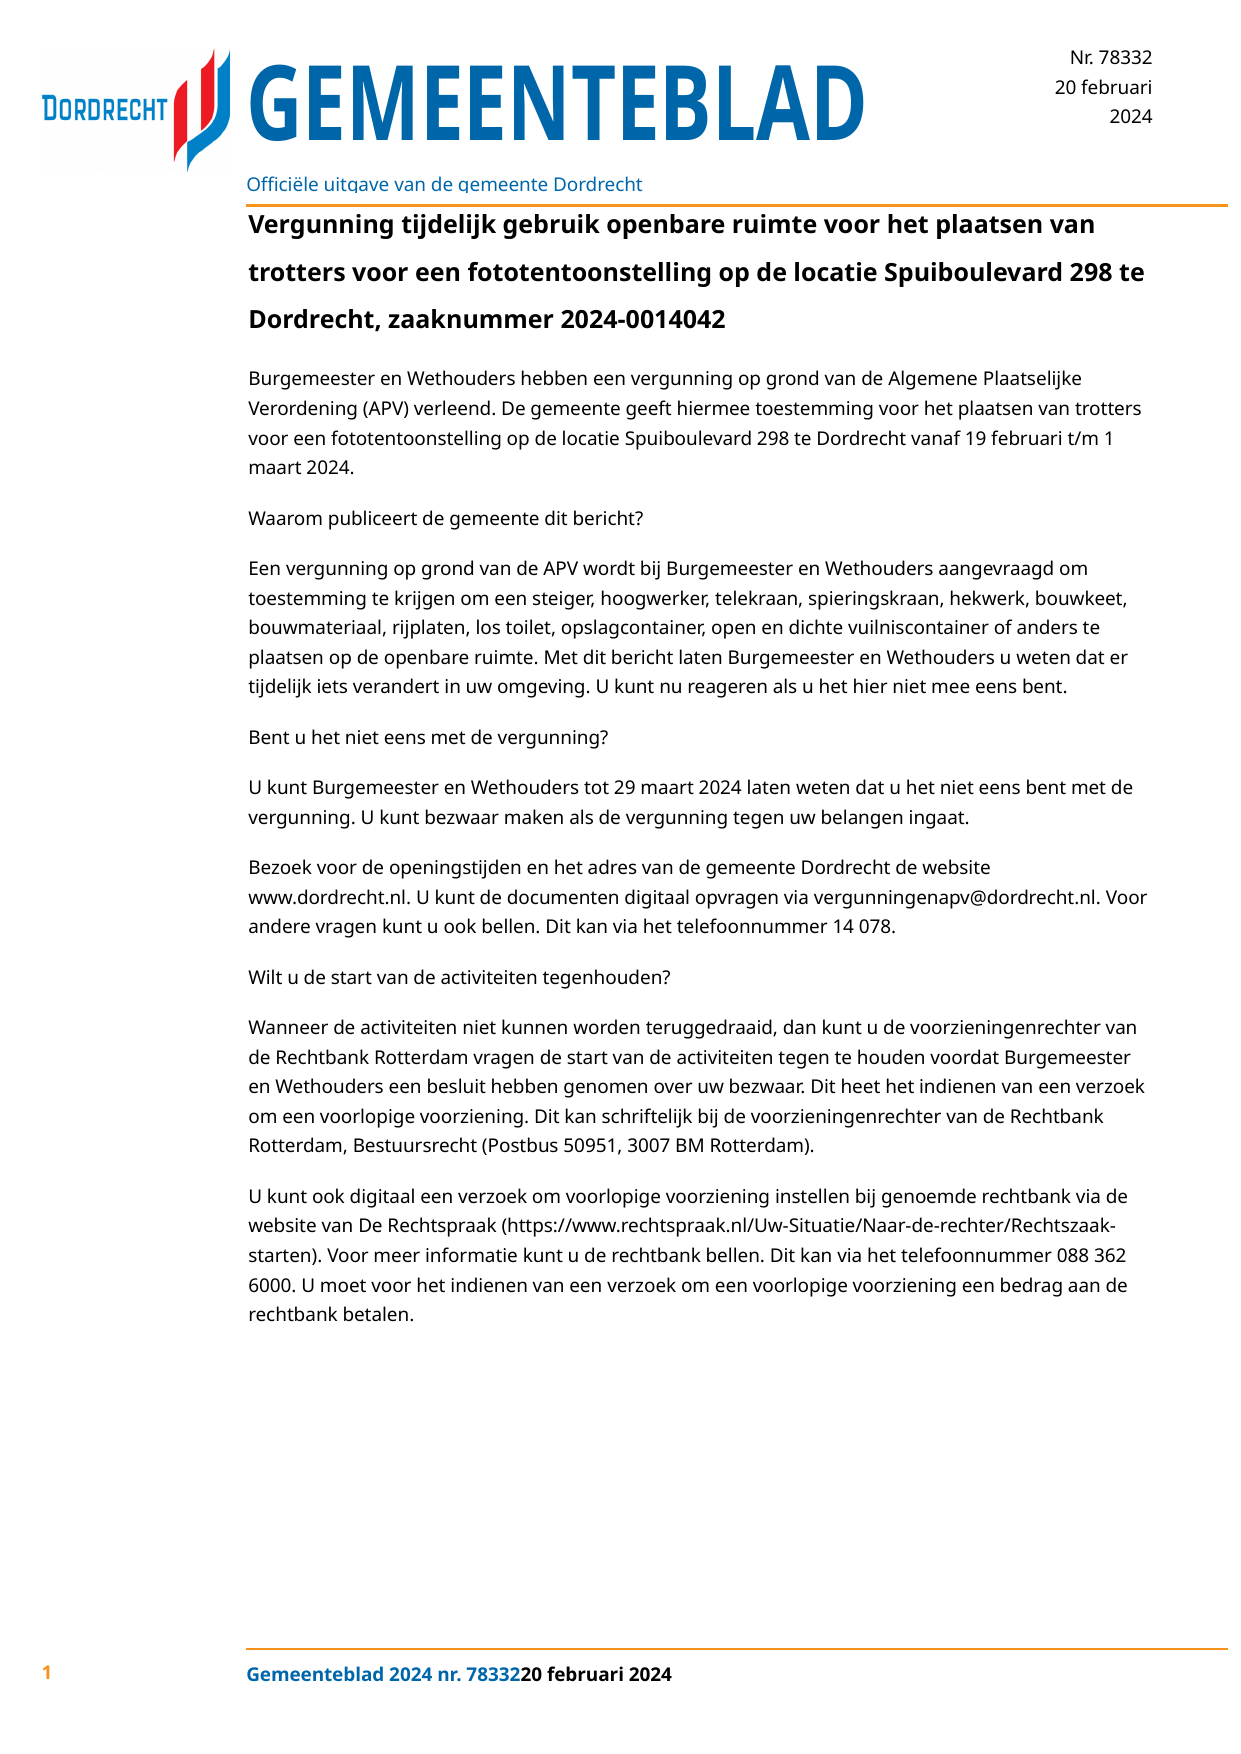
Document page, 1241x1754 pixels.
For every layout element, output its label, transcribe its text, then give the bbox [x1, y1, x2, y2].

text Wilt u de start van de activiteiten tegenhouden? [248, 964, 1152, 989]
text Bezoek voor de openingstijden en het adres van de gemeente Dordrecht de website www.dordrecht.nl. U kunt de documenten digitaal opvragen via vergunningenapv@dordrecht.nl. Voor andere vragen kunt u ook bellen. Dit kan via het telefoonnummer 14 078. [248, 854, 1152, 939]
picture [41, 47, 231, 172]
text Bent u het niet eens met de vergunning? [248, 724, 1152, 749]
text Wanneer de activiteiten niet kunnen worden teruggedraaid, dan kunt u de voorzieningenrechter van de Rechtbank Rotterdam vragen de start van de activiteiten tegen te houden voordat Burgemeester en Wethouders een besluit hebben genomen over uw bezwaar. Dit heet het indienen van een verzoek om een voorlopige voorziening. Dit kan schriftelijk bij de voorzieningenrechter van de Rechtbank Rotterdam, Bestuursrecht (Postbus 50951, 3007 BM Rotterdam). [248, 1014, 1152, 1158]
text U kunt Burgemeester en Wethouders tot 29 maart 2024 laten weten dat u het niet eens bent met de vergunning. U kunt bezwaar maken als de vergunning tegen uw belangen ingaat. [248, 774, 1152, 829]
text Een vergunning op grond van de APV wordt bij Burgemeester en Wethouders aangevraagd om toestemming te krijgen om een steiger, hoogwerker, telekraan, spieringskraan, hekwerk, bouwkeet, bouwmateriaal, rijplaten, los toilet, opslagcontainer, open en dichte vuilniscontainer of anders te plaatsen op de openbare ruimte. Met dit bericht laten Burgemeester en Wethouders u weten dat er tijdelijk iets verandert in uw omgeving. U kunt nu reageren als u het hier niet mee eens bent. [248, 555, 1152, 699]
text Vergunning tijdelijk gebruik openbare ruimte voor het plaatsen van trotters voor een fototentoonstelling op de locatie Spuiboulevard 298 te Dordrecht, zaaknummer 2024-0014042 [248, 207, 1152, 336]
text U kunt ook digitaal een verzoek om voorlopige voorziening instellen bij genoemde rechtbank via de website van De Rechtspraak (https://www.rechtspraak.nl/Uw-Situatie/Naar-de-rechter/Rechtszaak-starten). Voor meer informatie kunt u de rechtbank bellen. Dit kan via het telefoonnummer 088 362 6000. U moet voor het indienen van een verzoek om een voorlopige voorziening een bedrag aan de rechtbank betalen. [248, 1183, 1152, 1327]
text Burgemeester en Wethouders hebben een vergunning op grond van de Algemene Plaatselijke Verordening (APV) verleend. De gemeente geeft hiermee toestemming voor het plaatsen van trotters voor een fototentoonstelling op de locatie Spuiboulevard 298 te Dordrecht vanaf 19 februari t/m 1 maart 2024. [248, 366, 1152, 480]
text Waarom publiceert de gemeente dit bericht? [248, 505, 1152, 530]
